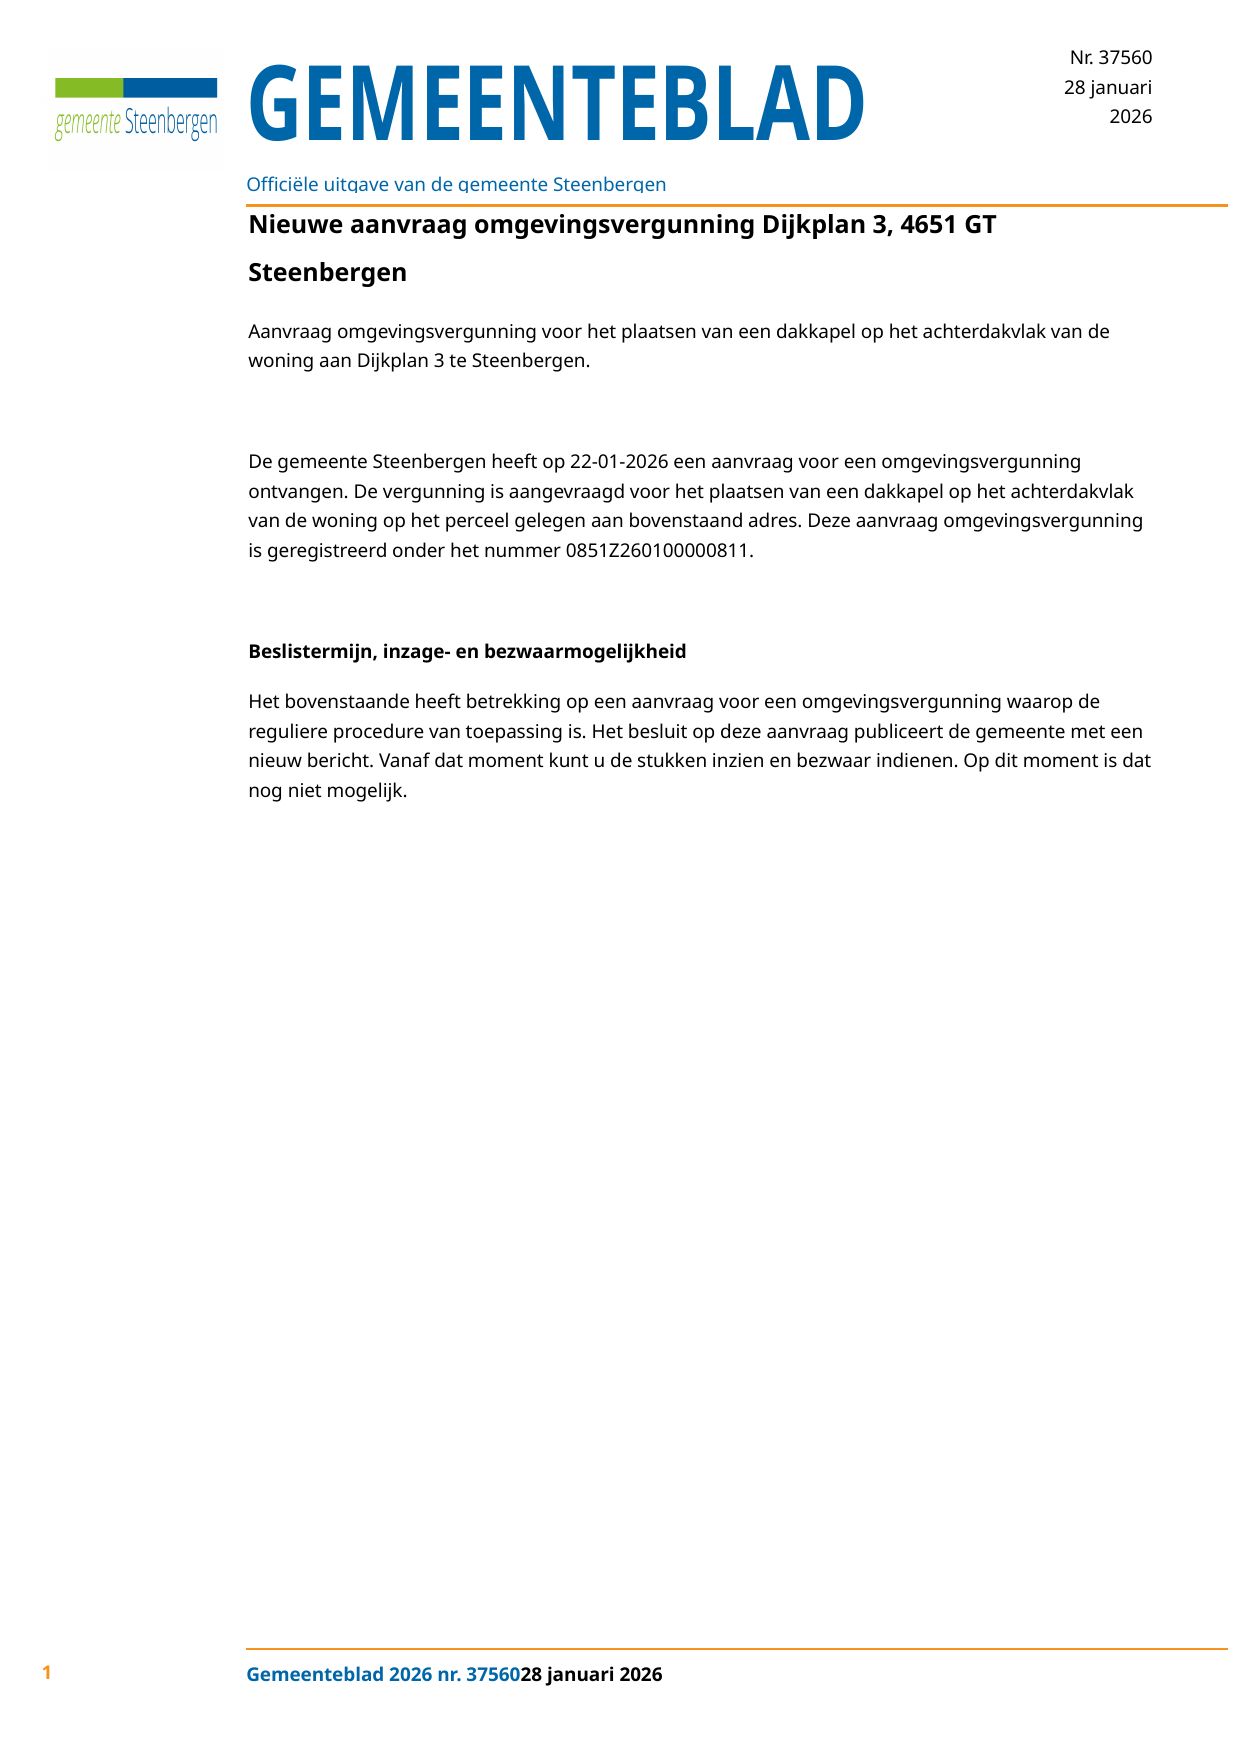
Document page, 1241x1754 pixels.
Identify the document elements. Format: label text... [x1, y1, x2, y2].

picture [41, 47, 231, 172]
text Beslistermijn, inzage- en bezwaarmogelijkheid [248, 638, 1152, 664]
text Het bovenstaande heeft betrekking op een aanvraag voor een omgevingsvergunning waarop de reguliere procedure van toepassing is. Het besluit op deze aanvraag publiceert de gemeente met een nieuw bericht. Vanaf dat moment kunt u de stukken inzien en bezwaar indienen. Op dit moment is dat nog niet mogelijk. [248, 688, 1152, 803]
text Aanvraag omgevingsvergunning voor het plaatsen van een dakkapel op het achterdakvlak van de woning aan Dijkplan 3 te Steenbergen. [248, 318, 1152, 373]
text De gemeente Steenbergen heeft op 22-01-2026 een aanvraag voor een omgevingsvergunning ontvangen. De vergunning is aangevraagd voor het plaatsen van een dakkapel op het achterdakvlak van de woning op het perceel gelegen aan bovenstaand adres. Deze aanvraag omgevingsvergunning is geregistreerd onder het nummer 0851Z260100000811. [248, 448, 1152, 563]
text Nieuwe aanvraag omgevingsvergunning Dijkplan 3, 4651 GT Steenbergen [248, 207, 1152, 288]
